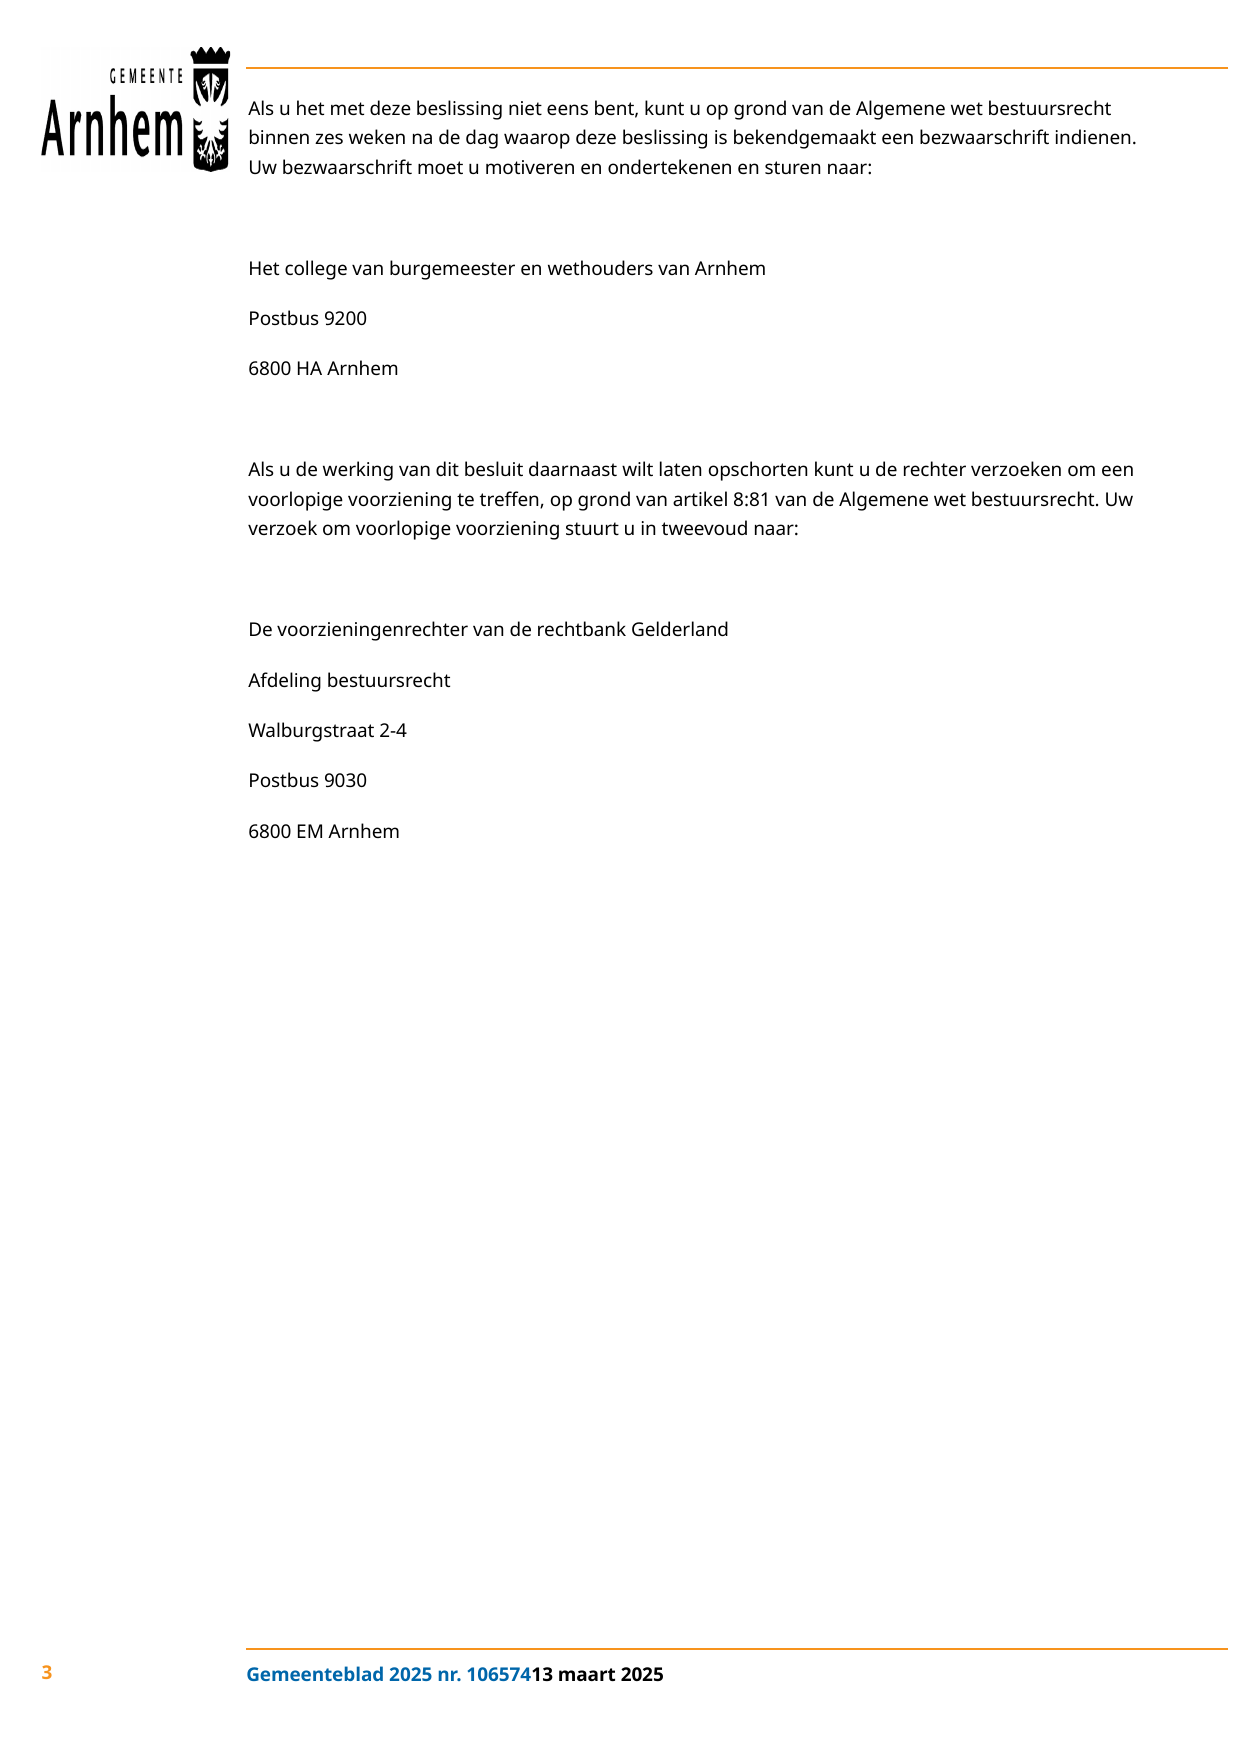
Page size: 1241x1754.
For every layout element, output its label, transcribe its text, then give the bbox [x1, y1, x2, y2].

text De voorzieningenrechter van de rechtbank Gelderland [248, 616, 1152, 642]
text Als u het met deze beslissing niet eens bent, kunt u op grond van de Algemene wet bestuursrecht binnen zes weken na de dag waarop deze beslissing is bekendgemaakt een bezwaarschrift indienen. Uw bezwaarschrift moet u motiveren en ondertekenen en sturen naar: [248, 95, 1152, 180]
text 6800 EM Arnhem [248, 818, 1152, 844]
text Als u de werking van dit besluit daarnaast wilt laten opschorten kunt u de rechter verzoeken om een voorlopige voorziening te treffen, op grond van artikel 8:81 van de Algemene wet bestuursrecht. Uw verzoek om voorlopige voorziening stuurt u in tweevoud naar: [248, 456, 1152, 541]
picture [41, 47, 231, 172]
text 6800 HA Arnhem [248, 356, 1152, 381]
text Walburgstraat 2-4 [248, 717, 1152, 743]
text Postbus 9200 [248, 305, 1152, 331]
text Afdeling bestuursrecht [248, 667, 1152, 693]
text Postbus 9030 [248, 768, 1152, 793]
text Het college van burgemeester en wethouders van Arnhem [248, 255, 1152, 281]
